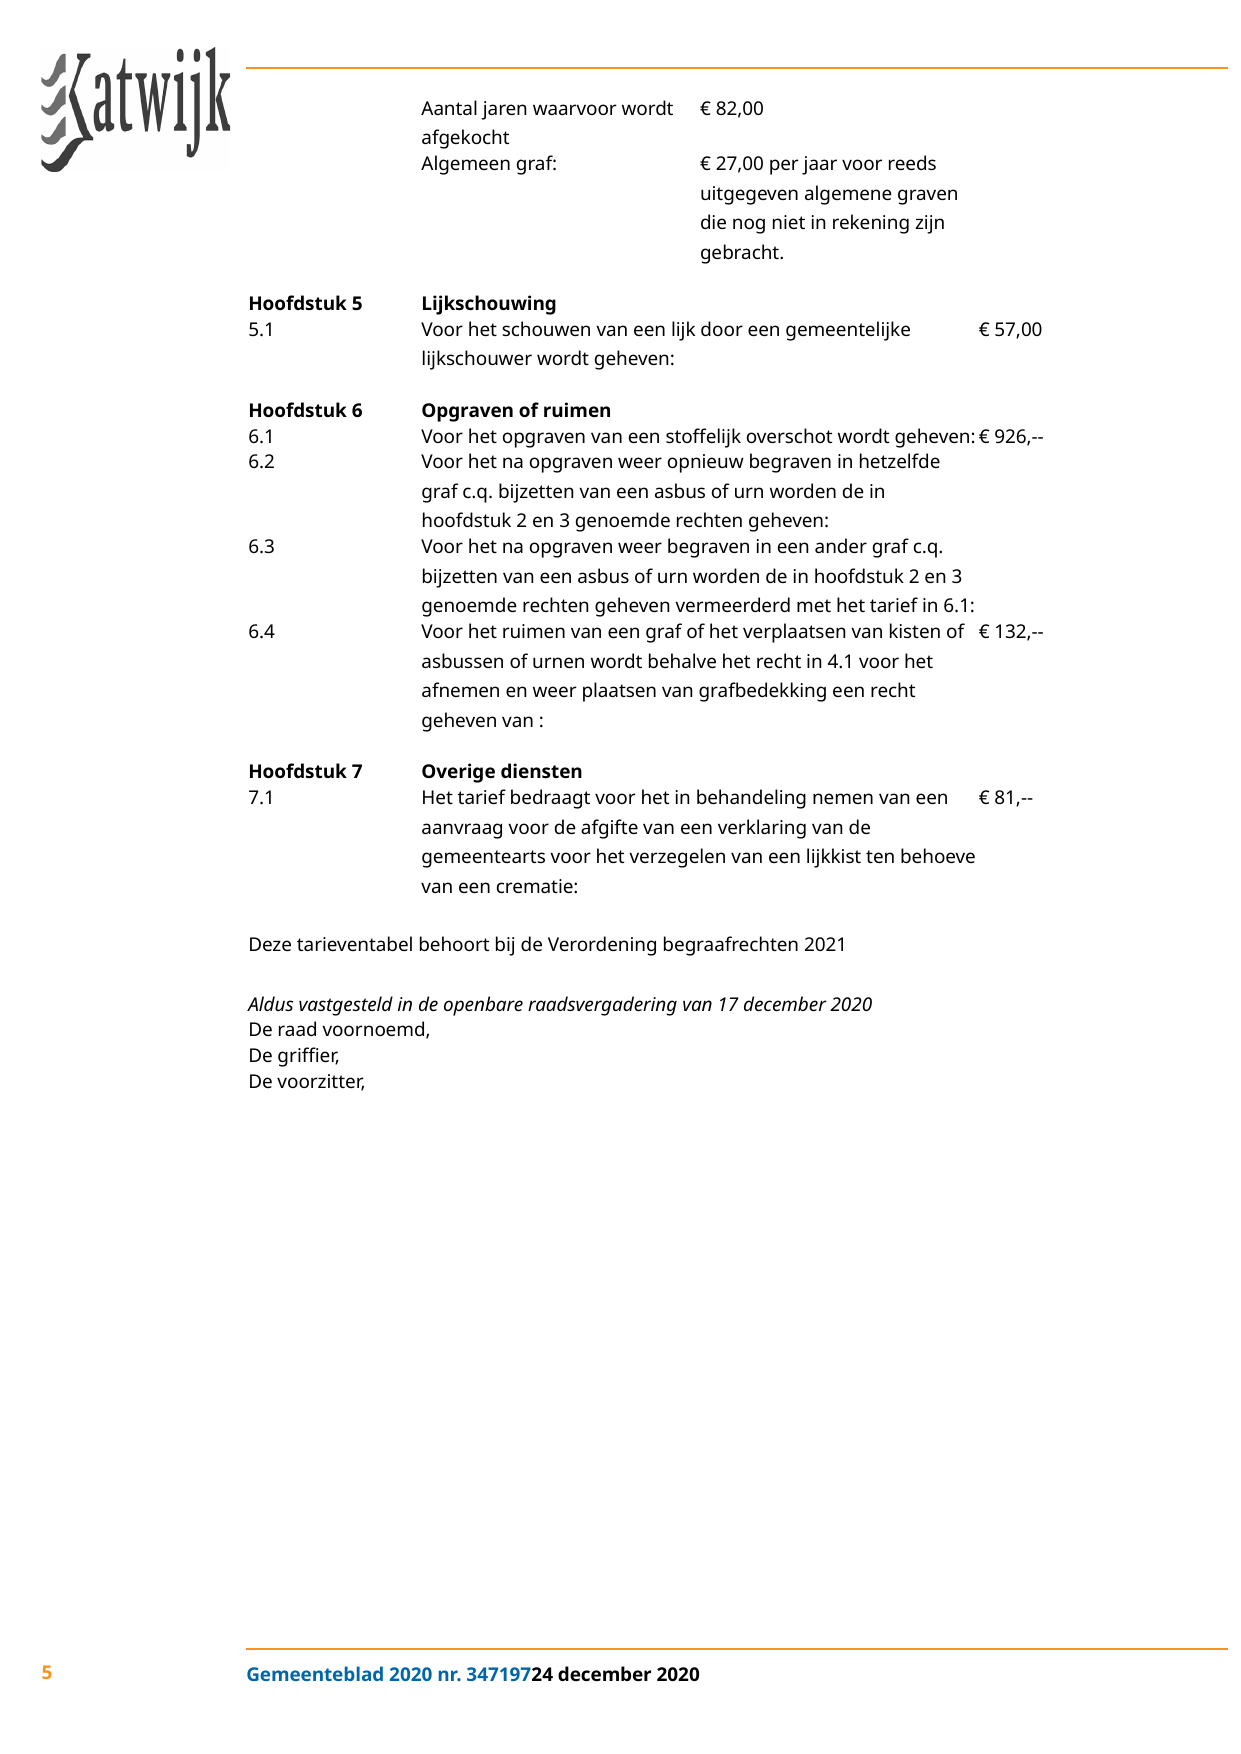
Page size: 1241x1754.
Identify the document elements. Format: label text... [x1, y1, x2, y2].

table_cell [248, 265, 421, 290]
text Deze tarieventabel behoort bij de Verordening begraafrechten 2021 [248, 932, 1152, 957]
table_cell [248, 733, 421, 758]
table_cell [248, 95, 421, 150]
table_cell Het tarief bedraagt voor het in behandeling nemen van een aanvraag voor de afgifte van een verklaring van de gemeentearts voor het verzegelen van een lijkkist ten behoeve van een crematie: [421, 784, 978, 899]
picture [41, 47, 231, 172]
table_cell Voor het na opgraven weer begraven in een ander graf c.q. bijzetten van een asbus of urn worden de in hoofdstuk 2 en 3 genoemde rechten geheven vermeerderd met het tarief in 6.1: [421, 534, 978, 618]
table_cell [979, 759, 1152, 784]
table_cell Voor het ruimen van een graf of het verplaatsen van kisten of asbussen of urnen wordt behalve het recht in 4.1 voor het afnemen en weer plaatsen van grafbedekking een recht geheven van : [421, 618, 978, 733]
table_cell Voor het na opgraven weer opnieuw begraven in hetzelfde graf c.q. bijzetten van een asbus of urn worden de in hoofdstuk 2 en 3 genoemde rechten geheven: [421, 449, 978, 533]
table_cell [979, 397, 1152, 423]
text Aldus vastgesteld in de openbare raadsvergadering van 17 december 2020 [248, 991, 1152, 1016]
table_cell [248, 150, 421, 264]
table_cell [979, 534, 1152, 618]
table_cell [979, 371, 1152, 397]
table_cell Voor het schouwen van een lijk door een gemeentelijke lijkschouwer wordt geheven: [421, 316, 978, 371]
table_cell Voor het opgraven van een stoffelijk overschot wordt geheven: [421, 423, 978, 448]
table_cell [421, 371, 978, 397]
table_cell Opgraven of ruimen [421, 397, 978, 423]
text De voorzitter, [248, 1068, 1152, 1094]
table_cell € 57,00 [979, 316, 1152, 371]
text De raad voornoemd, [248, 1016, 1152, 1042]
table_cell [421, 733, 978, 758]
table_cell [979, 733, 1152, 758]
table_cell [979, 449, 1152, 533]
table_cell € 27,00 per jaar voor reeds uitgegeven algemene graven die nog niet in rekening zijn gebracht. [700, 150, 978, 264]
table_cell [979, 95, 1152, 150]
table_cell Hoofdstuk 6 [248, 397, 421, 423]
table_cell 6.2 [248, 449, 421, 533]
table_cell Hoofdstuk 7 [248, 759, 421, 784]
table_cell 7.1 [248, 784, 421, 899]
table_cell 6.1 [248, 423, 421, 448]
table_cell Aantal jaren waarvoor wordt afgekocht [421, 95, 700, 150]
text De griffier, [248, 1042, 1152, 1068]
table_cell € 132,-- [979, 618, 1152, 733]
table_cell € 926,-- [979, 423, 1152, 448]
table_cell € 82,00 [700, 95, 978, 150]
table_cell 5.1 [248, 316, 421, 371]
table_cell [421, 265, 978, 290]
table_cell Hoofdstuk 5 [248, 290, 421, 316]
table_cell € 81,-- [979, 784, 1152, 899]
table_cell Overige diensten [421, 759, 978, 784]
table_cell Lijkschouwing [421, 290, 978, 316]
table_cell [979, 290, 1152, 316]
table_cell [248, 371, 421, 397]
table_cell 6.4 [248, 618, 421, 733]
table_cell Algemeen graf: [421, 150, 700, 264]
table_cell 6.3 [248, 534, 421, 618]
table_cell [979, 265, 1152, 290]
table_cell [979, 150, 1152, 264]
